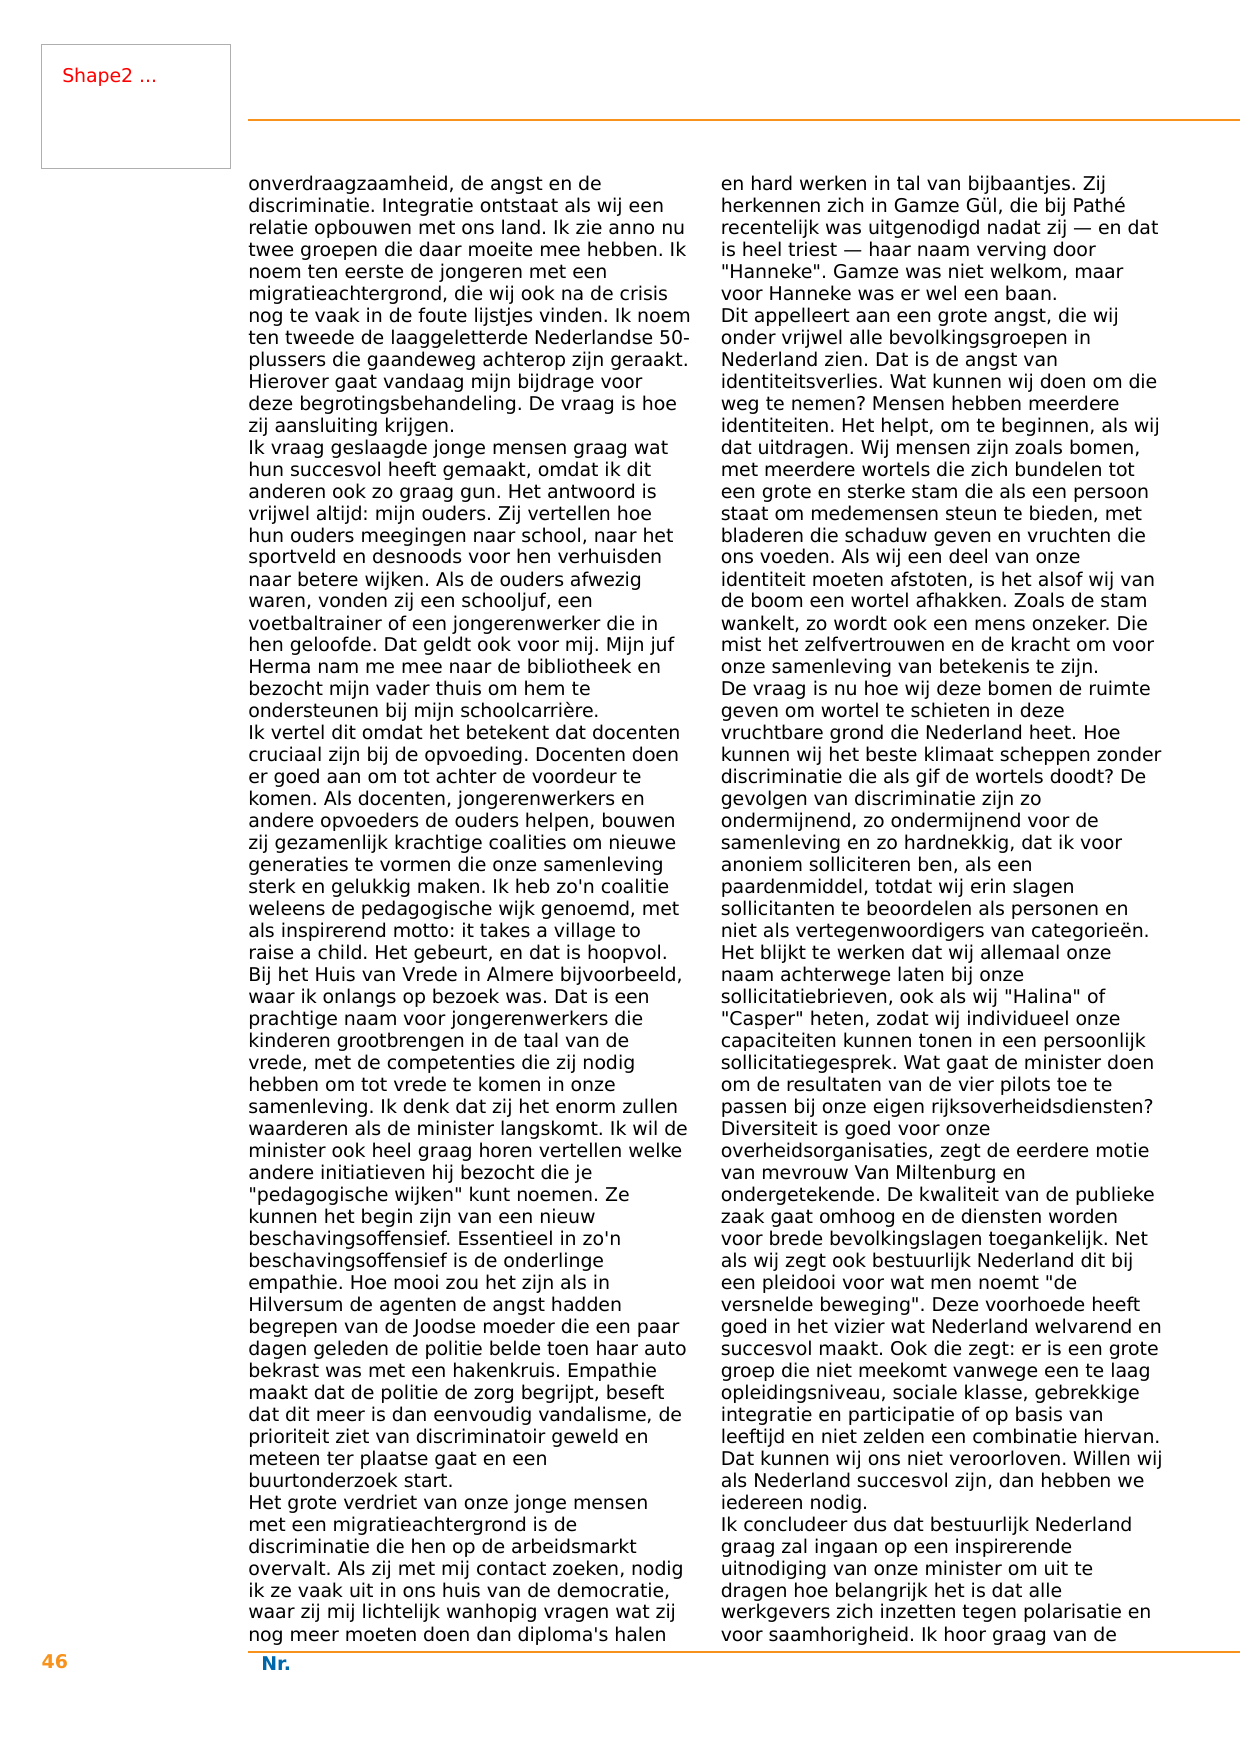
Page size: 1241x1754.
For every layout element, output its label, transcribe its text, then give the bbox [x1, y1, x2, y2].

text Ik vertel dit omdat het betekent dat docenten cruciaal zijn bij de opvoeding. Docenten doen er goed aan om tot achter de voordeur te komen. Als docenten, jongerenwerkers en andere opvoeders de ouders helpen, bouwen zij gezamenlijk krachtige coalities om nieuwe generaties te vormen die onze samenleving sterk en gelukkig maken. Ik heb zo'n coalitie weleens de pedagogische wijk genoemd, met als inspirerend motto: it takes a village to raise a child. Het gebeurt, en dat is hoopvol. [248, 722, 691, 964]
text Bij het Huis van Vrede in Almere bijvoorbeeld, waar ik onlangs op bezoek was. Dat is een prachtige naam voor jongerenwerkers die kinderen grootbrengen in de taal van de vrede, met de competenties die zij nodig hebben om tot vrede te komen in onze samenleving. Ik denk dat zij het enorm zullen waarderen als de minister langskomt. Ik wil de minister ook heel graag horen vertellen welke andere initiatieven hij bezocht die je "pedagogische wijken" kunt noemen. Ze kunnen het begin zijn van een nieuw beschavingsoffensief. Essentieel in zo'n beschavingsoffensief is de onderlinge empathie. Hoe mooi zou het zijn als in Hilversum de agenten de angst hadden begrepen van de Joodse moeder die een paar dagen geleden de politie belde toen haar auto bekrast was met een hakenkruis. Empathie maakt dat de politie de zorg begrijpt, beseft dat dit meer is dan eenvoudig vandalisme, de prioriteit ziet van discriminatoir geweld en meteen ter plaatse gaat en een buurtonderzoek start. [248, 964, 691, 1492]
text Ik concludeer dus dat bestuurlijk Nederland graag zal ingaan op een inspirerende uitnodiging van onze minister om uit te dragen hoe belangrijk het is dat alle werkgevers zich inzetten tegen polarisatie en voor saamhorigheid. Ik hoor graag van de [721, 1513, 1163, 1645]
text Het grote verdriet van onze jonge mensen met een migratieachtergrond is de discriminatie die hen op de arbeidsmarkt overvalt. Als zij met mij contact zoeken, nodig ik ze vaak uit in ons huis van de democratie, waar zij mij lichtelijk wanhopig vragen wat zij nog meer moeten doen dan diploma's halen [248, 1492, 691, 1645]
text De vraag is nu hoe wij deze bomen de ruimte geven om wortel te schieten in deze vruchtbare grond die Nederland heet. Hoe kunnen wij het beste klimaat scheppen zonder discriminatie die als gif de wortels doodt? De gevolgen van discriminatie zijn zo ondermijnend, zo ondermijnend voor de samenleving en zo hardnekkig, dat ik voor anoniem solliciteren ben, als een paardenmiddel, totdat wij erin slagen sollicitanten te beoordelen als personen en niet als vertegenwoordigers van categorieën. Het blijkt te werken dat wij allemaal onze naam achterwege laten bij onze sollicitatiebrieven, ook als wij "Halina" of "Casper" heten, zodat wij individueel onze capaciteiten kunnen tonen in een persoonlijk sollicitatiegesprek. Wat gaat de minister doen om de resultaten van de vier pilots toe te passen bij onze eigen rijksoverheidsdiensten? [721, 678, 1163, 1118]
text Ik vraag geslaagde jonge mensen graag wat hun succesvol heeft gemaakt, omdat ik dit anderen ook zo graag gun. Het antwoord is vrijwel altijd: mijn ouders. Zij vertellen hoe hun ouders meegingen naar school, naar het sportveld en desnoods voor hen verhuisden naar betere wijken. Als de ouders afwezig waren, vonden zij een schooljuf, een voetbaltrainer of een jongerenwerker die in hen geloofde. Dat geldt ook voor mij. Mijn juf Herma nam me mee naar de bibliotheek en bezocht mijn vader thuis om hem te ondersteunen bij mijn schoolcarrière. [248, 437, 691, 722]
text Diversiteit is goed voor onze overheidsorganisaties, zegt de eerdere motie van mevrouw Van Miltenburg en ondergetekende. De kwaliteit van de publieke zaak gaat omhoog en de diensten worden voor brede bevolkingslagen toegankelijk. Net als wij zegt ook bestuurlijk Nederland dit bij een pleidooi voor wat men noemt "de versnelde beweging". Deze voorhoede heeft goed in het vizier wat Nederland welvarend en succesvol maakt. Ook die zegt: er is een grote groep die niet meekomt vanwege een te laag opleidingsniveau, sociale klasse, gebrekkige integratie en participatie of op basis van leeftijd en niet zelden een combinatie hiervan. Dat kunnen wij ons niet veroorloven. Willen wij als Nederland succesvol zijn, dan hebben we iedereen nodig. [721, 1118, 1163, 1513]
text Dit appelleert aan een grote angst, die wij onder vrijwel alle bevolkingsgroepen in Nederland zien. Dat is de angst van identiteitsverlies. Wat kunnen wij doen om die weg te nemen? Mensen hebben meerdere identiteiten. Het helpt, om te beginnen, als wij dat uitdragen. Wij mensen zijn zoals bomen, met meerdere wortels die zich bundelen tot een grote en sterke stam die als een persoon staat om medemensen steun te bieden, met bladeren die schaduw geven en vruchten die ons voeden. Als wij een deel van onze identiteit moeten afstoten, is het alsof wij van de boom een wortel afhakken. Zoals de stam wankelt, zo wordt ook een mens onzeker. Die mist het zelfvertrouwen en de kracht om voor onze samenleving van betekenis te zijn. [721, 305, 1163, 678]
text en hard werken in tal van bijbaantjes. Zij herkennen zich in Gamze Gül, die bij Pathé recentelijk was uitgenodigd nadat zij — en dat is heel triest — haar naam verving door "Hanneke". Gamze was niet welkom, maar voor Hanneke was er wel een baan. [721, 173, 1163, 305]
text onverdraagzaamheid, de angst en de discriminatie. Integratie ontstaat als wij een relatie opbouwen met ons land. Ik zie anno nu twee groepen die daar moeite mee hebben. Ik noem ten eerste de jongeren met een migratieachtergrond, die wij ook na de crisis nog te vaak in de foute lijstjes vinden. Ik noem ten tweede de laaggeletterde Nederlandse 50-plussers die gaandeweg achterop zijn geraakt. Hierover gaat vandaag mijn bijdrage voor deze begrotingsbehandeling. De vraag is hoe zij aansluiting krijgen. [248, 173, 691, 437]
